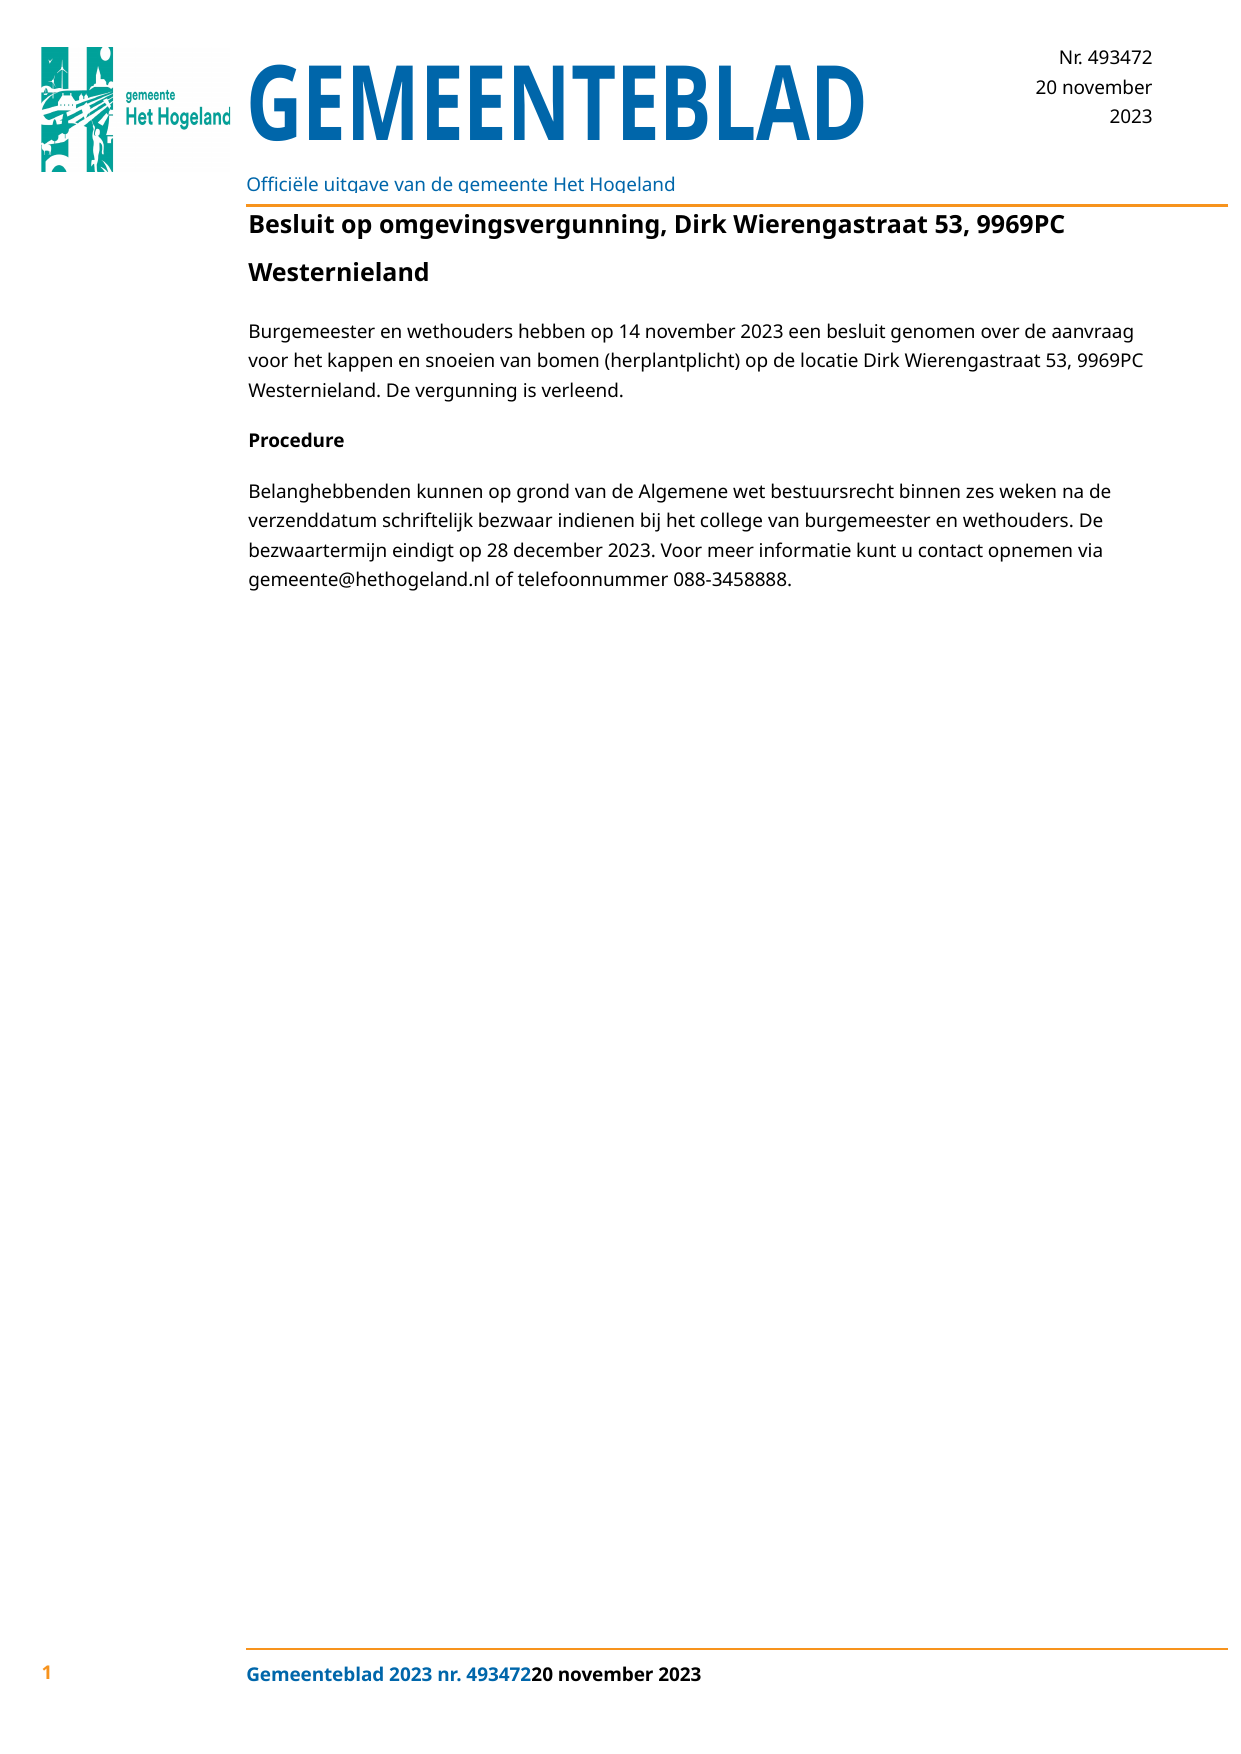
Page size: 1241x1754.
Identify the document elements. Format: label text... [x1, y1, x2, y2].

picture [41, 47, 231, 172]
text Burgemeester en wethouders hebben op 14 november 2023 een besluit genomen over de aanvraag voor het kappen en snoeien van bomen (herplantplicht) op de locatie Dirk Wierengastraat 53, 9969PC Westernieland. De vergunning is verleend. [248, 318, 1152, 403]
text Besluit op omgevingsvergunning, Dirk Wierengastraat 53, 9969PC Westernieland [248, 207, 1152, 288]
text Belanghebbenden kunnen op grond van de Algemene wet bestuursrecht binnen zes weken na de verzenddatum schriftelijk bezwaar indienen bij het college van burgemeester en wethouders. De bezwaartermijn eindigt op 28 december 2023. Voor meer informatie kunt u contact opnemen via gemeente@hethogeland.nl of telefoonnummer 088-3458888. [248, 478, 1152, 592]
text Procedure [248, 427, 1152, 453]
